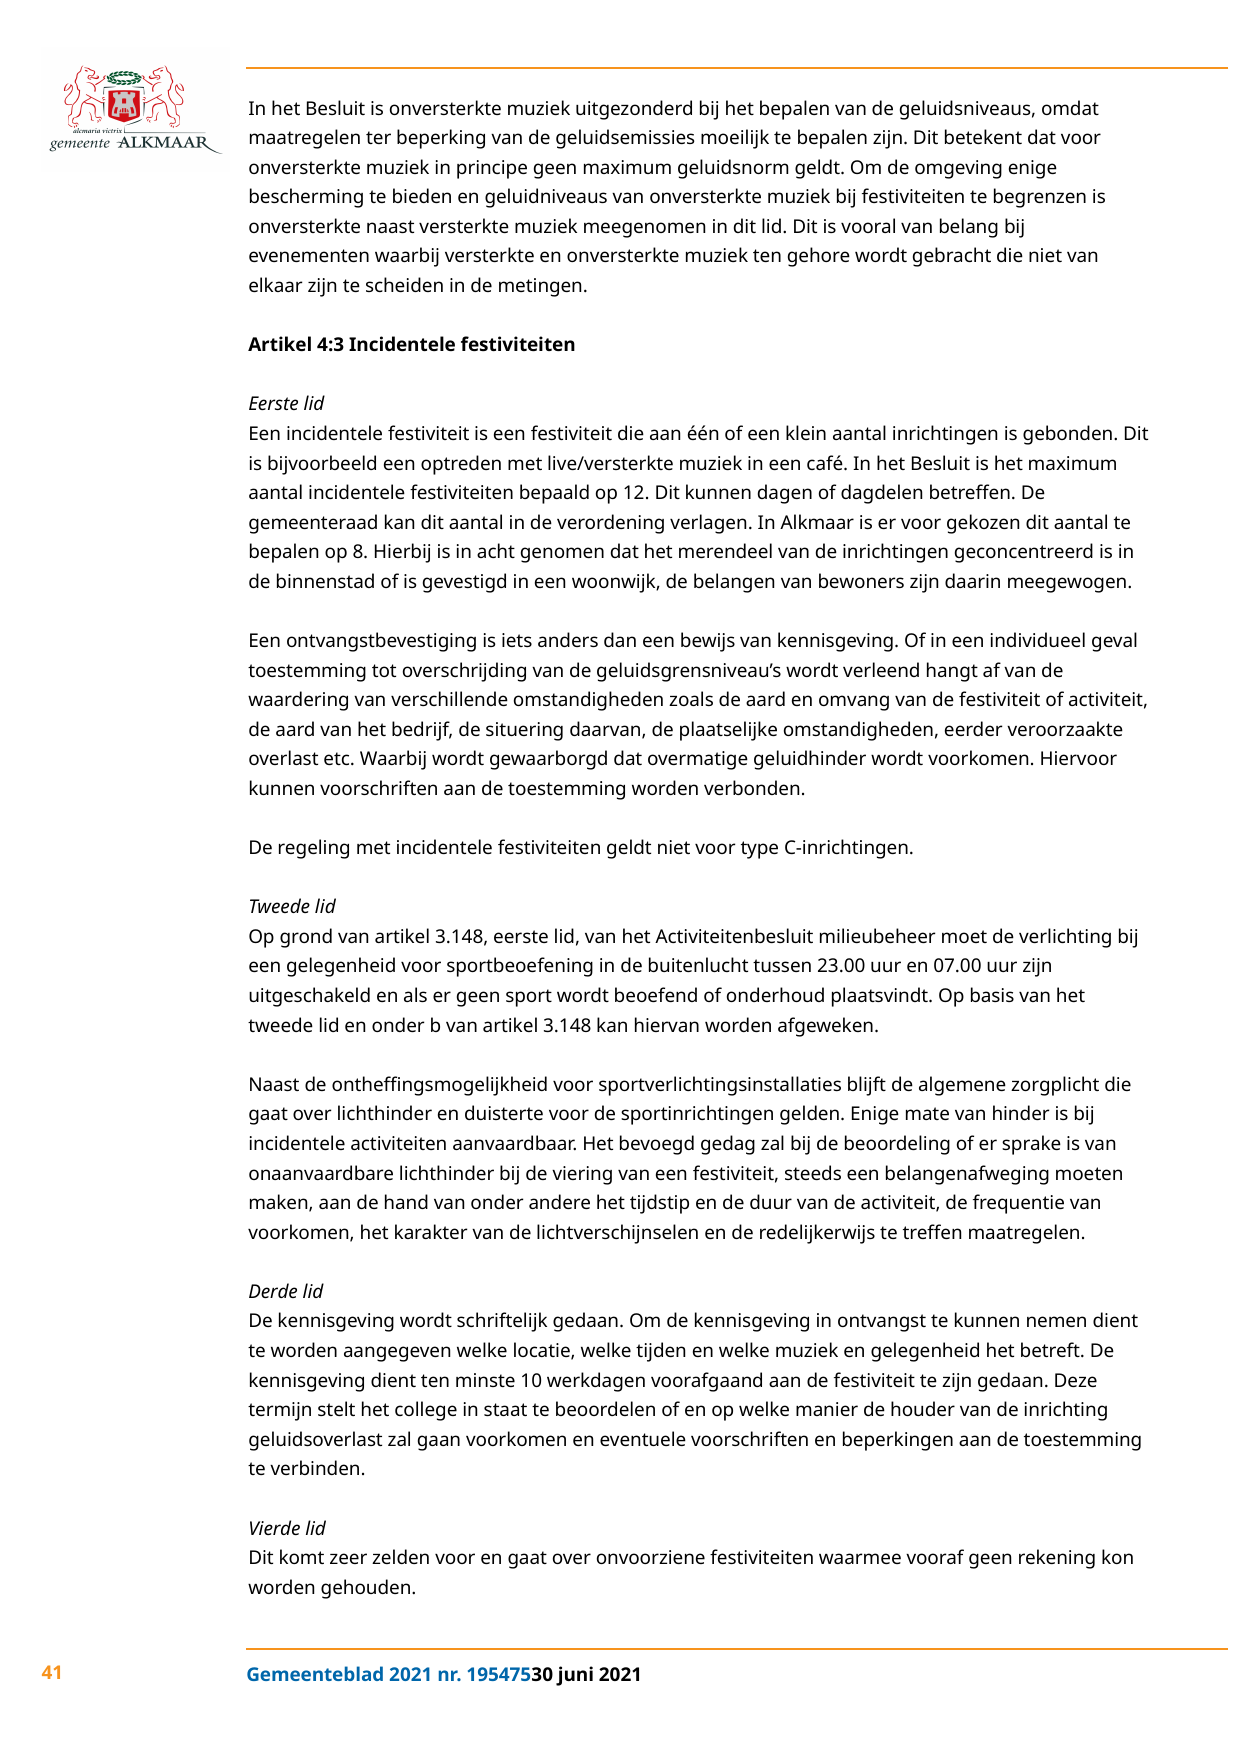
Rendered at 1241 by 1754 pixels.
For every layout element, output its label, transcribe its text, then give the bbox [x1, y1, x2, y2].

text Een incidentele festiviteit is een festiviteit die aan één of een klein aantal inrichtingen is gebonden. Dit is bijvoorbeeld een optreden met live/versterkte muziek in een café. In het Besluit is het maximum aantal incidentele festiviteiten bepaald op 12. Dit kunnen dagen of dagdelen betreffen. De gemeenteraad kan dit aantal in de verordening verlagen. In Alkmaar is er voor gekozen dit aantal te bepalen op 8. Hierbij is in acht genomen dat het merendeel van de inrichtingen geconcentreerd is in de binnenstad of is gevestigd in een woonwijk, de belangen van bewoners zijn daarin meegewogen. [248, 420, 1152, 594]
text Derde lid [248, 1278, 1152, 1304]
text De kennisgeving wordt schriftelijk gedaan. Om de kennisgeving in ontvangst te kunnen nemen dient te worden aangegeven welke locatie, welke tijden en welke muziek en gelegenheid het betreft. De kennisgeving dient ten minste 10 werkdagen voorafgaand aan de festiviteit te zijn gedaan. Deze termijn stelt het college in staat te beoordelen of en op welke manier de houder van de inrichting geluidsoverlast zal gaan voorkomen en eventuele voorschriften en beperkingen aan de toestemming te verbinden. [248, 1308, 1152, 1481]
text Tweede lid [248, 893, 1152, 919]
picture [41, 47, 231, 172]
text De regeling met incidentele festiviteiten geldt niet voor type C-inrichtingen. [248, 834, 1152, 860]
text Op grond van artikel 3.148, eerste lid, van het Activiteitenbesluit milieubeheer moet de verlichting bij een gelegenheid voor sportbeoefening in de buitenlucht tussen 23.00 uur en 07.00 uur zijn uitgeschakeld en als er geen sport wordt beoefend of onderhoud plaatsvindt. Op basis van het tweede lid en onder b van artikel 3.148 kan hiervan worden afgeweken. [248, 923, 1152, 1038]
text Dit komt zeer zelden voor en gaat over onvoorziene festiviteiten waarmee vooraf geen rekening kon worden gehouden. [248, 1544, 1152, 1600]
text Eerste lid [248, 391, 1152, 416]
text In het Besluit is onversterkte muziek uitgezonderd bij het bepalen van de geluidsniveaus, omdat maatregelen ter beperking van de geluidsemissies moeilijk te bepalen zijn. Dit betekent dat voor onversterkte muziek in principe geen maximum geluidsnorm geldt. Om de omgeving enige bescherming te bieden en geluidniveaus van onversterkte muziek bij festiviteiten te begrenzen is onversterkte naast versterkte muziek meegenomen in dit lid. Dit is vooral van belang bij evenementen waarbij versterkte en onversterkte muziek ten gehore wordt gebracht die niet van elkaar zijn te scheiden in de metingen. [248, 95, 1152, 298]
text Een ontvangstbevestiging is iets anders dan een bewijs van kennisgeving. Of in een individueel geval toestemming tot overschrijding van de geluidsgrensniveau’s wordt verleend hangt af van de waardering van verschillende omstandigheden zoals de aard en omvang van de festiviteit of activiteit, de aard van het bedrijf, de situering daarvan, de plaatselijke omstandigheden, eerder veroorzaakte overlast etc. Waarbij wordt gewaarborgd dat overmatige geluidhinder wordt voorkomen. Hiervoor kunnen voorschriften aan de toestemming worden verbonden. [248, 627, 1152, 801]
text Artikel 4:3 Incidentele festiviteiten [248, 331, 1152, 357]
text Naast de ontheffingsmogelijkheid voor sportverlichtingsinstallaties blijft de algemene zorgplicht die gaat over lichthinder en duisterte voor de sportinrichtingen gelden. Enige mate van hinder is bij incidentele activiteiten aanvaardbaar. Het bevoegd gedag zal bij de beoordeling of er sprake is van onaanvaardbare lichthinder bij de viering van een festiviteit, steeds een belangenafweging moeten maken, aan de hand van onder andere het tijdstip en de duur van de activiteit, de frequentie van voorkomen, het karakter van de lichtverschijnselen en de redelijkerwijs te treffen maatregelen. [248, 1071, 1152, 1245]
text Vierde lid [248, 1515, 1152, 1541]
